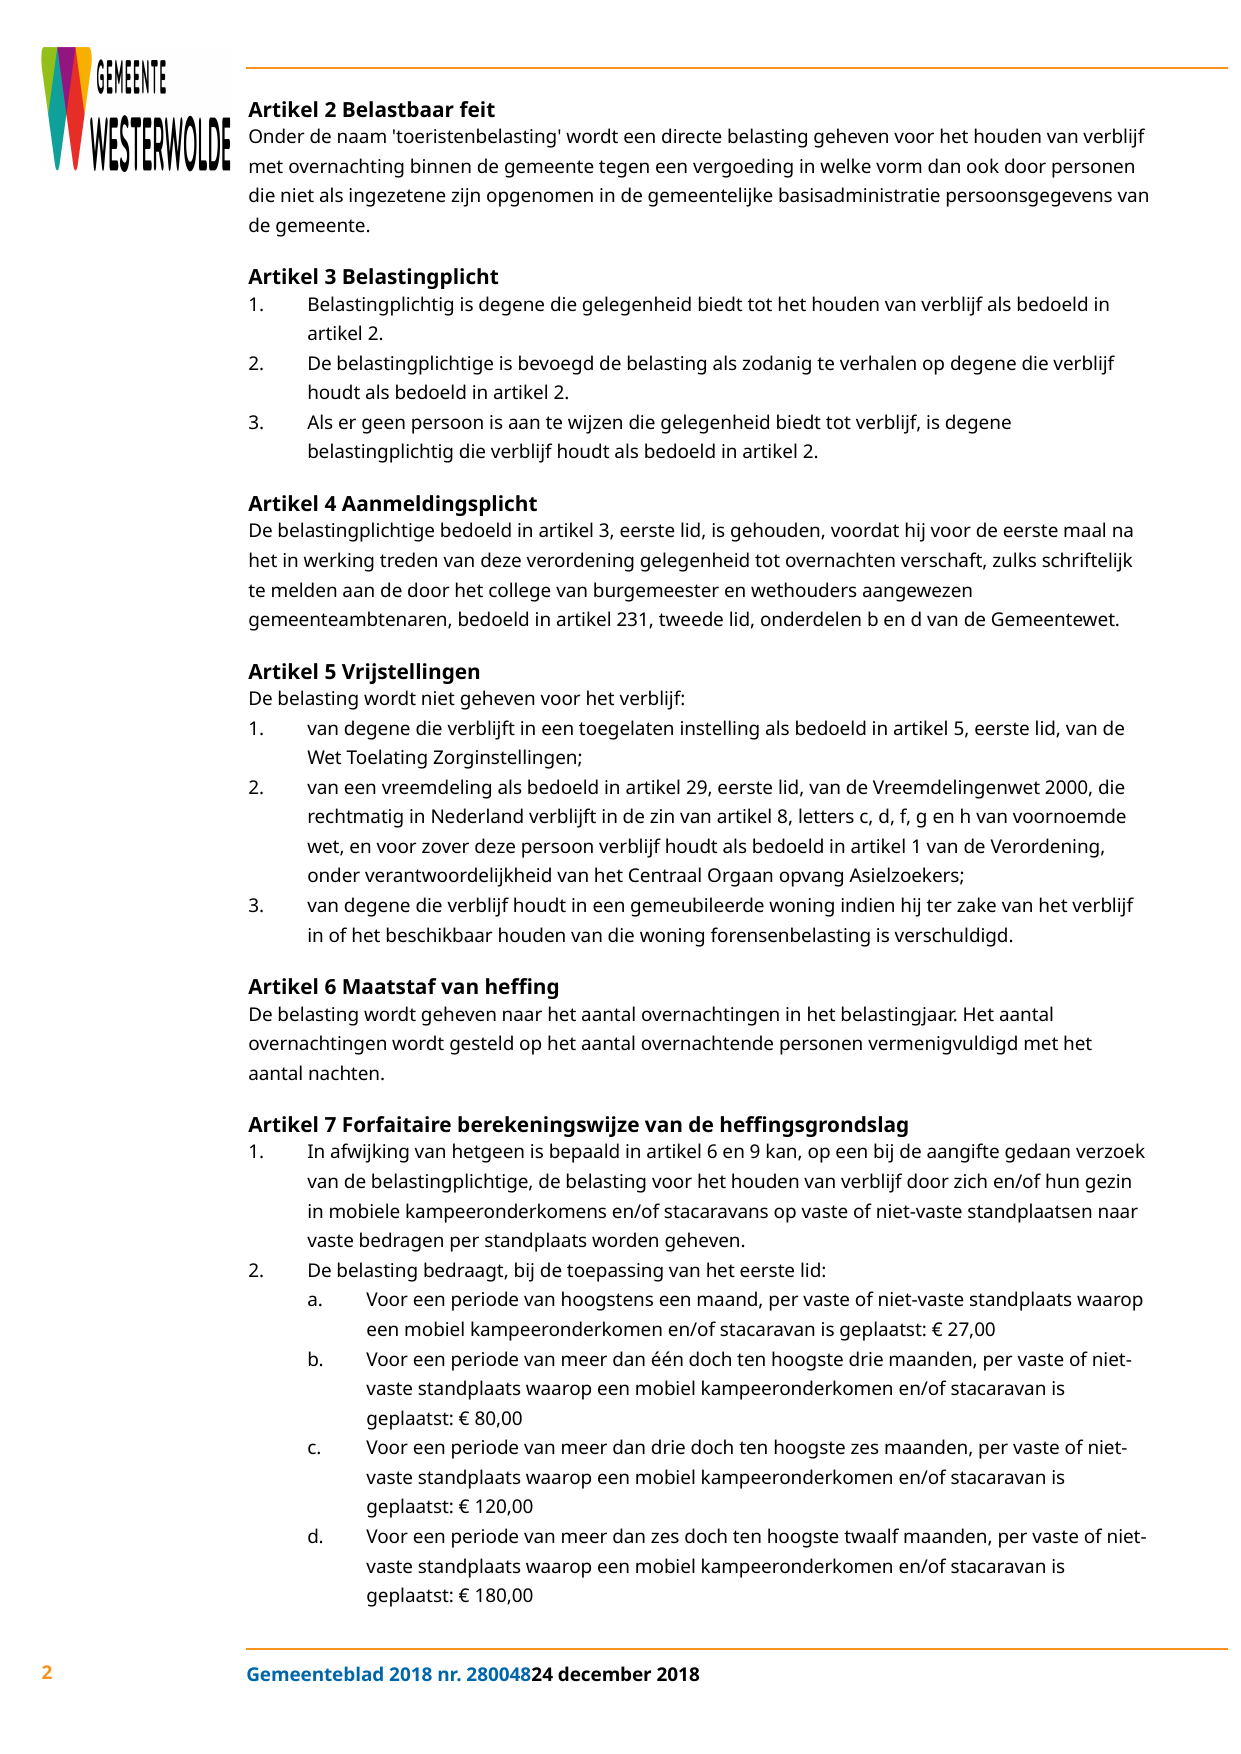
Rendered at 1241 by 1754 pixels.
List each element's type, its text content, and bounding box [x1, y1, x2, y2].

text De belastingplichtige bedoeld in artikel 3, eerste lid, is gehouden, voordat hij voor de eerste maal na het in werking treden van deze verordening gelegenheid tot overnachten verschaft, zulks schriftelijk te melden aan de door het college van burgemeester en wethouders aangewezen gemeenteambtenaren, bedoeld in artikel 231, tweede lid, onderdelen b en d van de Gemeentewet. [248, 518, 1152, 632]
list van een vreemdeling als bedoeld in artikel 29, eerste lid, van de Vreemdelingenwet 2000, die rechtmatig in Nederland verblijft in de zin van artikel 8, letters c, d, f, g en h van voornoemde wet, en voor zover deze persoon verblijf houdt als bedoeld in artikel 1 van de Verordening, onder verantwoordelijkheid van het Centraal Orgaan opvang Asielzoekers; [248, 774, 1152, 888]
text Artikel 2 Belastbaar feit [248, 95, 1152, 123]
picture [41, 47, 231, 172]
list De belastingplichtige is bevoegd de belasting als zodanig te verhalen op degene die verblijf houdt als bedoeld in artikel 2. [248, 350, 1152, 405]
list van degene die verblijft in een toegelaten instelling als bedoeld in artikel 5, eerste lid, van de Wet Toelating Zorginstellingen; [248, 715, 1152, 770]
list Voor een periode van meer dan één doch ten hoogste drie maanden, per vaste of niet-vaste standplaats waarop een mobiel kampeeronderkomen en/of stacaravan is geplaatst: € 80,00 [307, 1346, 1152, 1431]
text Artikel 4 Aanmeldingsplicht [248, 489, 1152, 518]
text De belasting wordt niet geheven voor het verblijf: [248, 685, 1152, 711]
list Als er geen persoon is aan te wijzen die gelegenheid biedt tot verblijf, is degene belastingplichtig die verblijf houdt als bedoeld in artikel 2. [248, 409, 1152, 464]
list Voor een periode van hoogstens een maand, per vaste of niet-vaste standplaats waarop een mobiel kampeeronderkomen en/of stacaravan is geplaatst: € 27,00 [307, 1287, 1152, 1342]
list van degene die verblijf houdt in een gemeubileerde woning indien hij ter zake van het verblijf in of het beschikbaar houden van die woning forensenbelasting is verschuldigd. [248, 892, 1152, 948]
text Onder de naam 'toeristenbelasting' wordt een directe belasting geheven voor het houden van verblijf met overnachting binnen de gemeente tegen een vergoeding in welke vorm dan ook door personen die niet als ingezetene zijn opgenomen in de gemeentelijke basisadministratie persoonsgegevens van de gemeente. [248, 123, 1152, 238]
list De belasting bedraagt, bij de toepassing van het eerste lid: [248, 1257, 1152, 1283]
list In afwijking van hetgeen is bepaald in artikel 6 en 9 kan, op een bij de aangifte gedaan verzoek van de belastingplichtige, de belasting voor het houden van verblijf door zich en/of hun gezin in mobiele kampeeronderkomens en/of stacaravans op vaste of niet-vaste standplaatsen naar vaste bedragen per standplaats worden geheven. [248, 1139, 1152, 1253]
text De belasting wordt geheven naar het aantal overnachtingen in het belastingjaar. Het aantal overnachtingen wordt gesteld op het aantal overnachtende personen vermenigvuldigd met het aantal nachten. [248, 1001, 1152, 1086]
list Belastingplichtig is degene die gelegenheid biedt tot het houden van verblijf als bedoeld in artikel 2. [248, 291, 1152, 346]
list Voor een periode van meer dan drie doch ten hoogste zes maanden, per vaste of niet-vaste standplaats waarop een mobiel kampeeronderkomen en/of stacaravan is geplaatst: € 120,00 [307, 1434, 1152, 1519]
text Artikel 6 Maatstaf van heffing [248, 972, 1152, 1001]
text Artikel 3 Belastingplicht [248, 262, 1152, 291]
list Voor een periode van meer dan zes doch ten hoogste twaalf maanden, per vaste of niet-vaste standplaats waarop een mobiel kampeeronderkomen en/of stacaravan is geplaatst: € 180,00 [307, 1523, 1152, 1608]
text Artikel 5 Vrijstellingen [248, 657, 1152, 685]
text Artikel 7 Forfaitaire berekeningswijze van de heffingsgrondslag [248, 1110, 1152, 1139]
